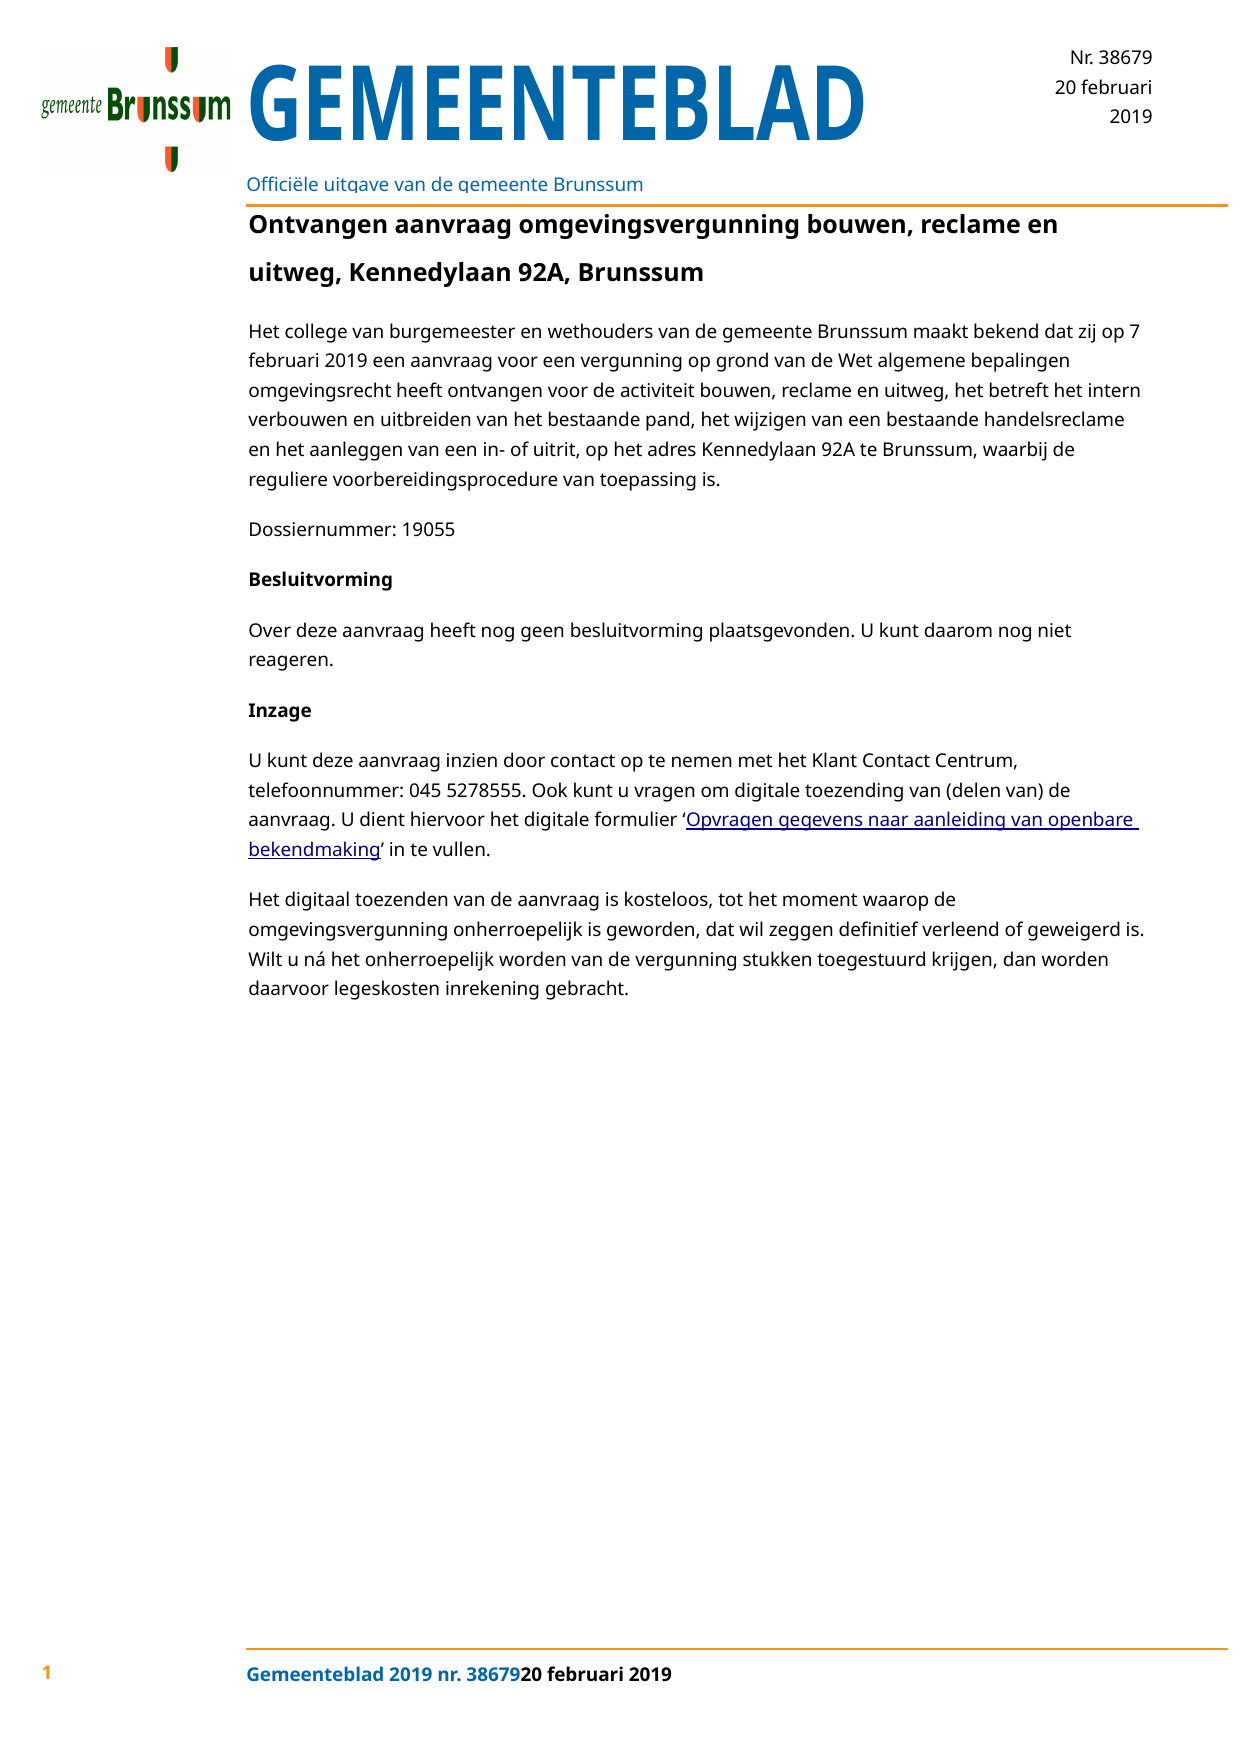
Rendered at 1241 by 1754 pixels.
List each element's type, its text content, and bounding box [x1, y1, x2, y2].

text Het digitaal toezenden van de aanvraag is kosteloos, tot het moment waarop de omgevingsvergunning onherroepelijk is geworden, dat wil zeggen definitief verleend of geweigerd is. Wilt u ná het onherroepelijk worden van de vergunning stukken toegestuurd krijgen, dan worden daarvoor legeskosten inrekening gebracht. [248, 887, 1152, 1001]
picture [41, 47, 231, 172]
text Inzage [248, 697, 1152, 723]
text Ontvangen aanvraag omgevingsvergunning bouwen, reclame en uitweg, Kennedylaan 92A, Brunssum [248, 207, 1152, 288]
text Dossiernummer: 19055 [248, 516, 1152, 542]
text Het college van burgemeester en wethouders van de gemeente Brunssum maakt bekend dat zij op 7 februari 2019 een aanvraag voor een vergunning op grond van de Wet algemene bepalingen omgevingsrecht heeft ontvangen voor de activiteit bouwen, reclame en uitweg, het betreft het intern verbouwen en uitbreiden van het bestaande pand, het wijzigen van een bestaande handelsreclame en het aanleggen van een in- of uitrit, op het adres Kennedylaan 92A te Brunssum, waarbij de reguliere voorbereidingsprocedure van toepassing is. [248, 318, 1152, 492]
text U kunt deze aanvraag inzien door contact op te nemen met het Klant Contact Centrum, telefoonnummer: 045 5278555. Ook kunt u vragen om digitale toezending van (delen van) de aanvraag. U dient hiervoor het digitale formulier ‘Opvragen gegevens naar aanleiding van openbare bekendmaking’ in te vullen. [248, 747, 1152, 862]
text Over deze aanvraag heeft nog geen besluitvorming plaatsgevonden. U kunt daarom nog niet reageren. [248, 617, 1152, 672]
text Besluitvorming [248, 567, 1152, 592]
